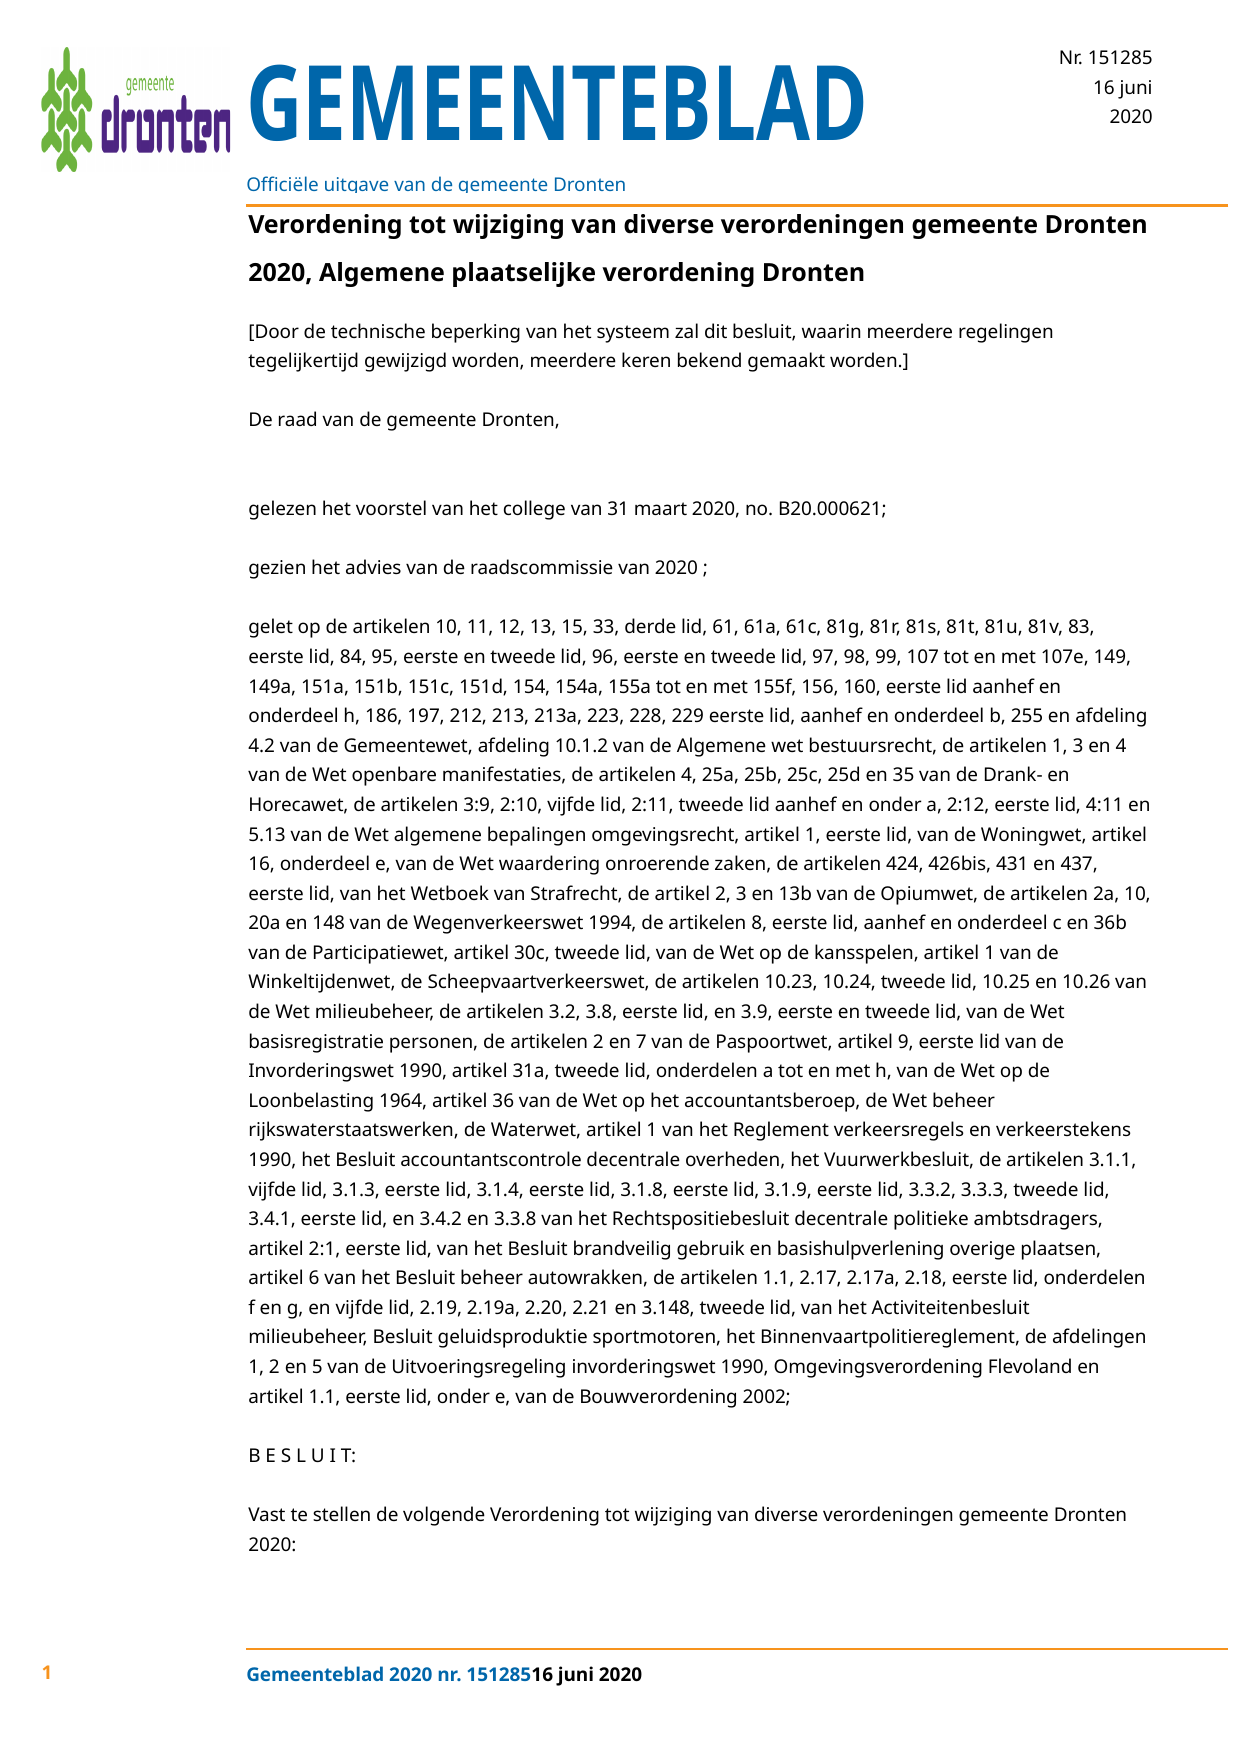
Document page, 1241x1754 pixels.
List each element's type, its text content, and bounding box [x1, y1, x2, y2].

picture [41, 47, 231, 172]
text Verordening tot wijziging van diverse verordeningen gemeente Dronten 2020, Algemene plaatselijke verordening Dronten [248, 207, 1152, 288]
text Vast te stellen de volgende Verordening tot wijziging van diverse verordeningen gemeente Dronten 2020: [248, 1501, 1152, 1557]
text gezien het advies van de raadscommissie van 2020 ; [248, 554, 1152, 580]
text gelet op de artikelen 10, 11, 12, 13, 15, 33, derde lid, 61, 61a, 61c, 81g, 81r, 81s, 81t, 81u, 81v, 83, eerste lid, 84, 95, eerste en tweede lid, 96, eerste en tweede lid, 97, 98, 99, 107 tot en met 107e, 149, 149a, 151a, 151b, 151c, 151d, 154, 154a, 155a tot en met 155f, 156, 160, eerste lid aanhef en onderdeel h, 186, 197, 212, 213, 213a, 223, 228, 229 eerste lid, aanhef en onderdeel b, 255 en afdeling 4.2 van de Gemeentewet, afdeling 10.1.2 van de Algemene wet bestuursrecht, de artikelen 1, 3 en 4 van de Wet openbare manifestaties, de artikelen 4, 25a, 25b, 25c, 25d en 35 van de Drank- en Horecawet, de artikelen 3:9, 2:10, vijfde lid, 2:11, tweede lid aanhef en onder a, 2:12, eerste lid, 4:11 en 5.13 van de Wet algemene bepalingen omgevingsrecht, artikel 1, eerste lid, van de Woningwet, artikel 16, onderdeel e, van de Wet waardering onroerende zaken, de artikelen 424, 426bis, 431 en 437, eerste lid, van het Wetboek van Strafrecht, de artikel 2, 3 en 13b van de Opiumwet, de artikelen 2a, 10, 20a en 148 van de Wegenverkeerswet 1994, de artikelen 8, eerste lid, aanhef en onderdeel c en 36b van de Participatiewet, artikel 30c, tweede lid, van de Wet op de kansspelen, artikel 1 van de Winkeltijdenwet, de Scheepvaartverkeerswet, de artikelen 10.23, 10.24, tweede lid, 10.25 en 10.26 van de Wet milieubeheer, de artikelen 3.2, 3.8, eerste lid, en 3.9, eerste en tweede lid, van de Wet basisregistratie personen, de artikelen 2 en 7 van de Paspoortwet, artikel 9, eerste lid van de Invorderingswet 1990, artikel 31a, tweede lid, onderdelen a tot en met h, van de Wet op de Loonbelasting 1964, artikel 36 van de Wet op het accountantsberoep, de Wet beheer rijkswaterstaatswerken, de Waterwet, artikel 1 van het Reglement verkeersregels en verkeerstekens 1990, het Besluit accountantscontrole decentrale overheden, het Vuurwerkbesluit, de artikelen 3.1.1, vijfde lid, 3.1.3, eerste lid, 3.1.4, eerste lid, 3.1.8, eerste lid, 3.1.9, eerste lid, 3.3.2, 3.3.3, tweede lid, 3.4.1, eerste lid, en 3.4.2 en 3.3.8 van het Rechtspositiebesluit decentrale politieke ambtsdragers, artikel 2:1, eerste lid, van het Besluit brandveilig gebruik en basishulpverlening overige plaatsen, artikel 6 van het Besluit beheer autowrakken, de artikelen 1.1, 2.17, 2.17a, 2.18, eerste lid, onderdelen f en g, en vijfde lid, 2.19, 2.19a, 2.20, 2.21 en 3.148, tweede lid, van het Activiteitenbesluit milieubeheer, Besluit geluidsproduktie sportmotoren, het Binnenvaartpolitiereglement, de afdelingen 1, 2 en 5 van de Uitvoeringsregeling invorderingswet 1990, Omgevingsverordening Flevoland en artikel 1.1, eerste lid, onder e, van de Bouwverordening 2002; [248, 614, 1152, 1409]
text De raad van de gemeente Dronten, [248, 407, 1152, 432]
text gelezen het voorstel van het college van 31 maart 2020, no. B20.000621; [248, 495, 1152, 521]
text [Door de technische beperking van het systeem zal dit besluit, waarin meerdere regelingen tegelijkertijd gewijzigd worden, meerdere keren bekend gemaakt worden.] [248, 318, 1152, 373]
text B E S L U I T: [248, 1442, 1152, 1468]
